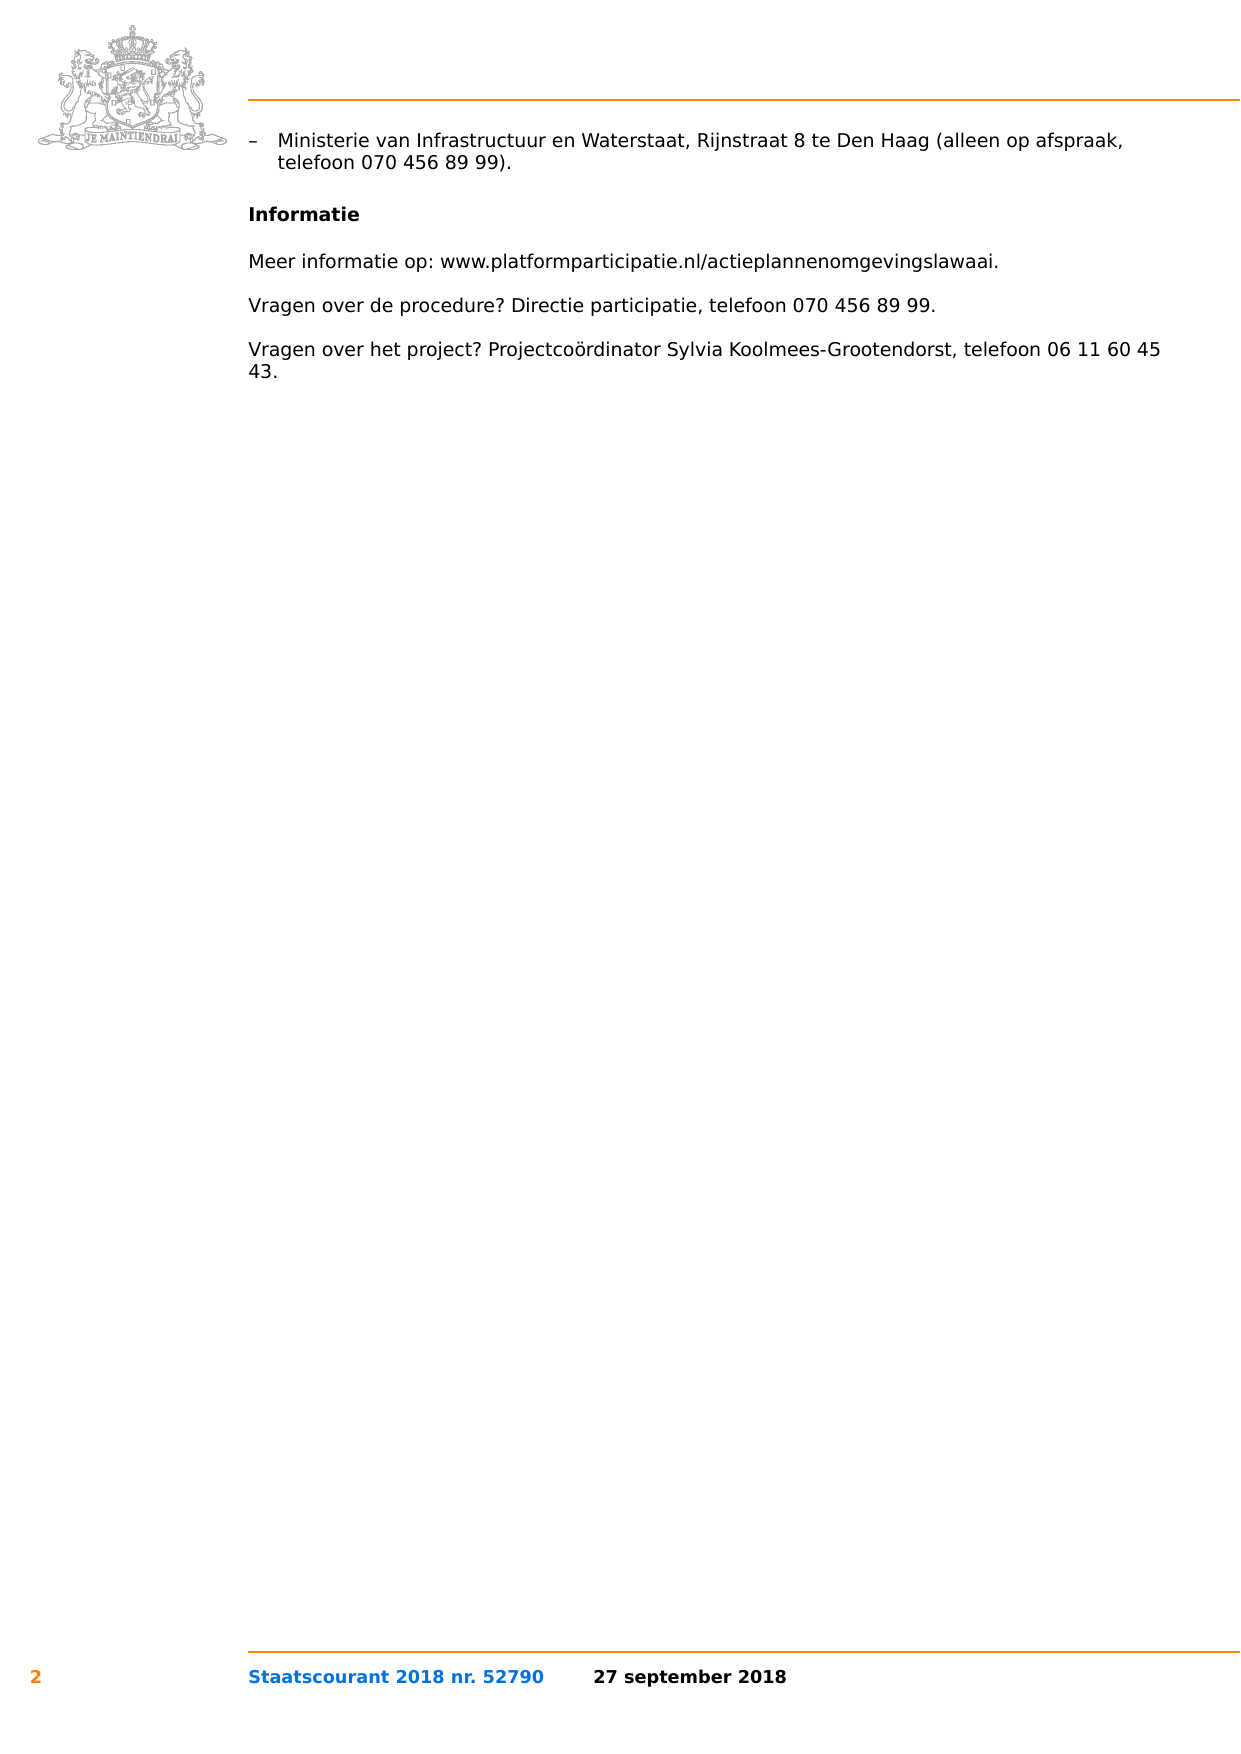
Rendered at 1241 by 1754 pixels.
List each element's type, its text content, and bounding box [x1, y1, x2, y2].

subtitle Informatie [248, 204, 1163, 226]
text – Ministerie van Infrastructuur en Waterstaat, Rijnstraat 8 te Den Haag (alleen op afspraak, telefoon 070 456 89 99). [248, 130, 1163, 174]
text Meer informatie op: www.platformparticipatie.nl/actieplannenomgevingslawaai. [248, 251, 1163, 273]
text Vragen over het project? Projectcoördinator Sylvia Koolmees-Grootendorst, telefoon 06 11 60 45 43. [248, 338, 1163, 382]
picture [38, 25, 227, 150]
text Vragen over de procedure? Directie participatie, telefoon 070 456 89 99. [248, 295, 1163, 317]
